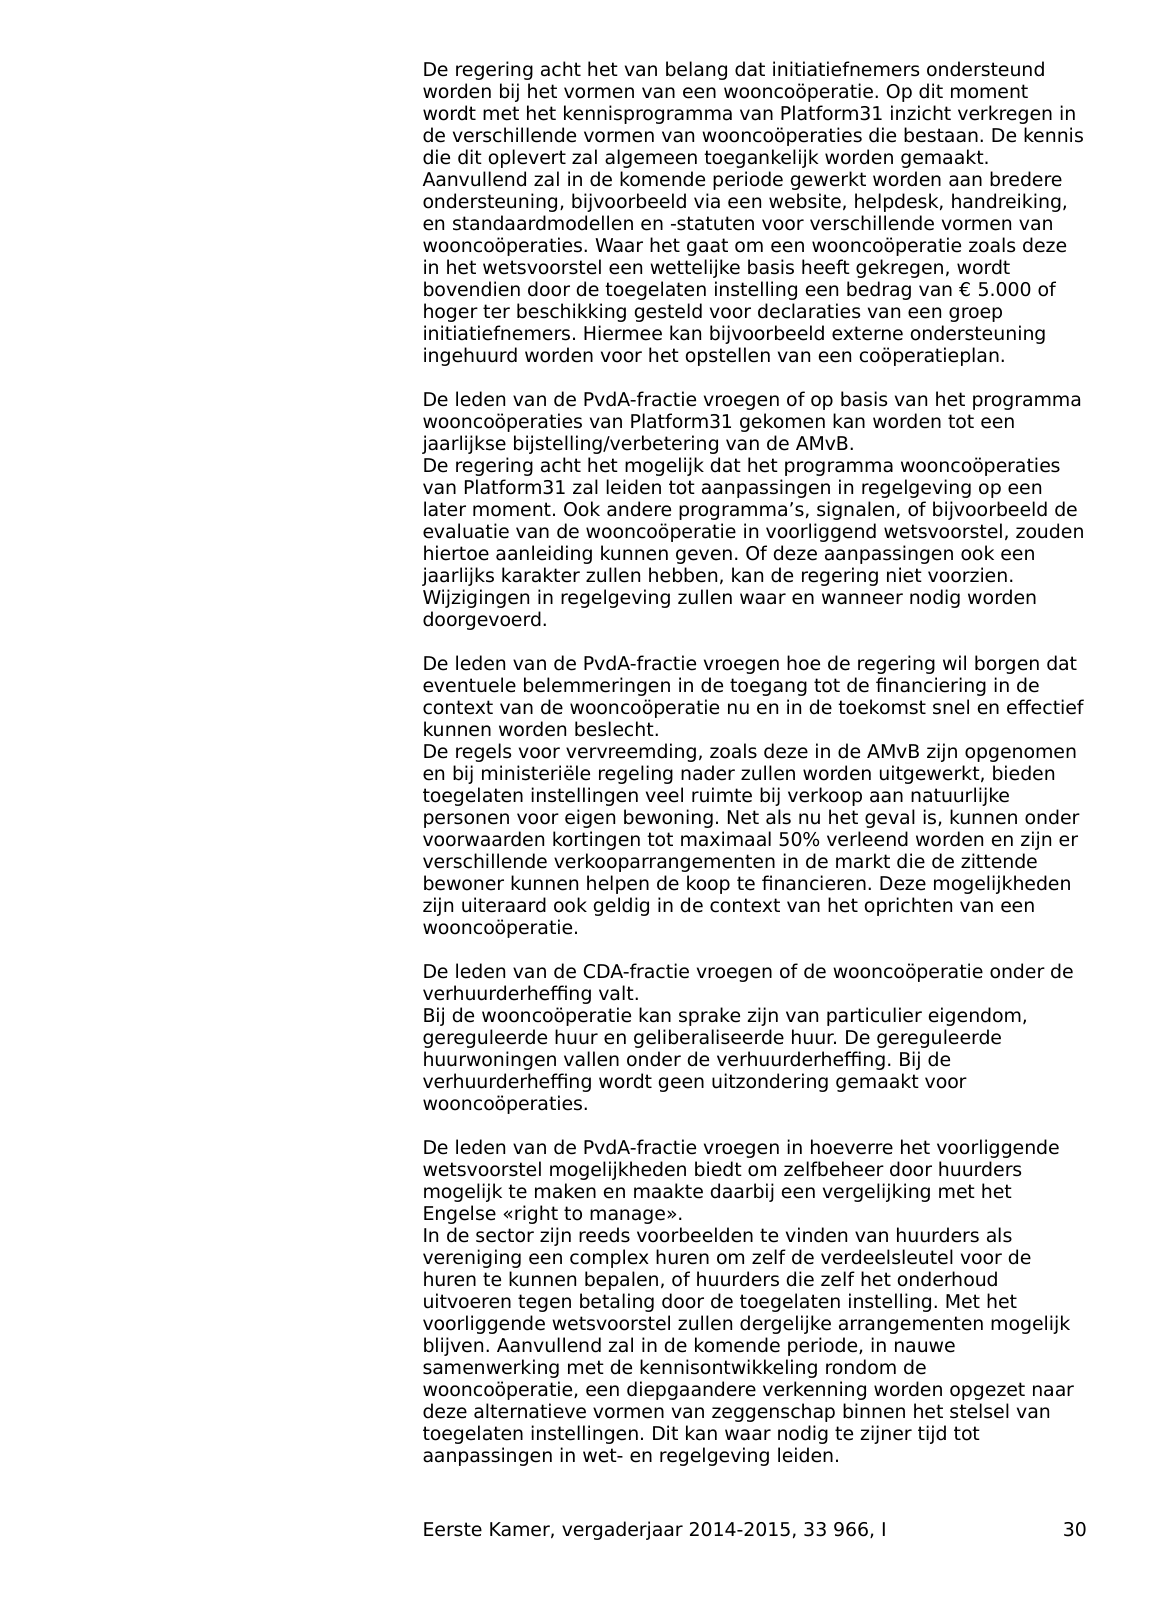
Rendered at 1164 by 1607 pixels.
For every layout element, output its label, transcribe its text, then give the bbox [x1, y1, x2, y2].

text De leden van de CDA-fractie vroegen of de wooncoöperatie onder de verhuurderheffing valt. [422, 961, 1087, 1005]
text Bij de wooncoöperatie kan sprake zijn van particulier eigendom, gereguleerde huur en geliberaliseerde huur. De gereguleerde huurwoningen vallen onder de verhuurderheffing. Bij de verhuurderheffing wordt geen uitzondering gemaakt voor wooncoöperaties. [422, 1005, 1087, 1115]
text De regering acht het mogelijk dat het programma wooncoöperaties van Platform31 zal leiden tot aanpassingen in regelgeving op een later moment. Ook andere programma’s, signalen, of bijvoorbeeld de evaluatie van de wooncoöperatie in voorliggend wetsvoorstel, zouden hiertoe aanleiding kunnen geven. Of deze aanpassingen ook een jaarlijks karakter zullen hebben, kan de regering niet voorzien. Wijzigingen in regelgeving zullen waar en wanneer nodig worden doorgevoerd. [422, 455, 1087, 631]
text De regels voor vervreemding, zoals deze in de AMvB zijn opgenomen en bij ministeriële regeling nader zullen worden uitgewerkt, bieden toegelaten instellingen veel ruimte bij verkoop aan natuurlijke personen voor eigen bewoning. Net als nu het geval is, kunnen onder voorwaarden kortingen tot maximaal 50% verleend worden en zijn er verschillende verkooparrangementen in de markt die de zittende bewoner kunnen helpen de koop te financieren. Deze mogelijkheden zijn uiteraard ook geldig in de context van het oprichten van een wooncoöperatie. [422, 741, 1087, 939]
text In de sector zijn reeds voorbeelden te vinden van huurders als vereniging een complex huren om zelf de verdeelsleutel voor de huren te kunnen bepalen, of huurders die zelf het onderhoud uitvoeren tegen betaling door de toegelaten instelling. Met het voorliggende wetsvoorstel zullen dergelijke arrangementen mogelijk blijven. Aanvullend zal in de komende periode, in nauwe samenwerking met de kennisontwikkeling rondom de wooncoöperatie, een diepgaandere verkenning worden opgezet naar deze alternatieve vormen van zeggenschap binnen het stelsel van toegelaten instellingen. Dit kan waar nodig te zijner tijd tot aanpassingen in wet- en regelgeving leiden. [422, 1225, 1087, 1467]
text De leden van de PvdA-fractie vroegen of op basis van het programma wooncoöperaties van Platform31 gekomen kan worden tot een jaarlijkse bijstelling/verbetering van de AMvB. [422, 389, 1087, 455]
text De regering acht het van belang dat initiatiefnemers ondersteund worden bij het vormen van een wooncoöperatie. Op dit moment wordt met het kennisprogramma van Platform31 inzicht verkregen in de verschillende vormen van wooncoöperaties die bestaan. De kennis die dit oplevert zal algemeen toegankelijk worden gemaakt. Aanvullend zal in de komende periode gewerkt worden aan bredere ondersteuning, bijvoorbeeld via een website, helpdesk, handreiking, en standaardmodellen en -statuten voor verschillende vormen van wooncoöperaties. Waar het gaat om een wooncoöperatie zoals deze in het wetsvoorstel een wettelijke basis heeft gekregen, wordt bovendien door de toegelaten instelling een bedrag van € 5.000 of hoger ter beschikking gesteld voor declaraties van een groep initiatiefnemers. Hiermee kan bijvoorbeeld externe ondersteuning ingehuurd worden voor het opstellen van een coöperatieplan. [422, 59, 1087, 367]
text De leden van de PvdA-fractie vroegen hoe de regering wil borgen dat eventuele belemmeringen in de toegang tot de financiering in de context van de wooncoöperatie nu en in de toekomst snel en effectief kunnen worden beslecht. [422, 653, 1087, 741]
text De leden van de PvdA-fractie vroegen in hoeverre het voorliggende wetsvoorstel mogelijkheden biedt om zelfbeheer door huurders mogelijk te maken en maakte daarbij een vergelijking met het Engelse «right to manage». [422, 1137, 1087, 1225]
